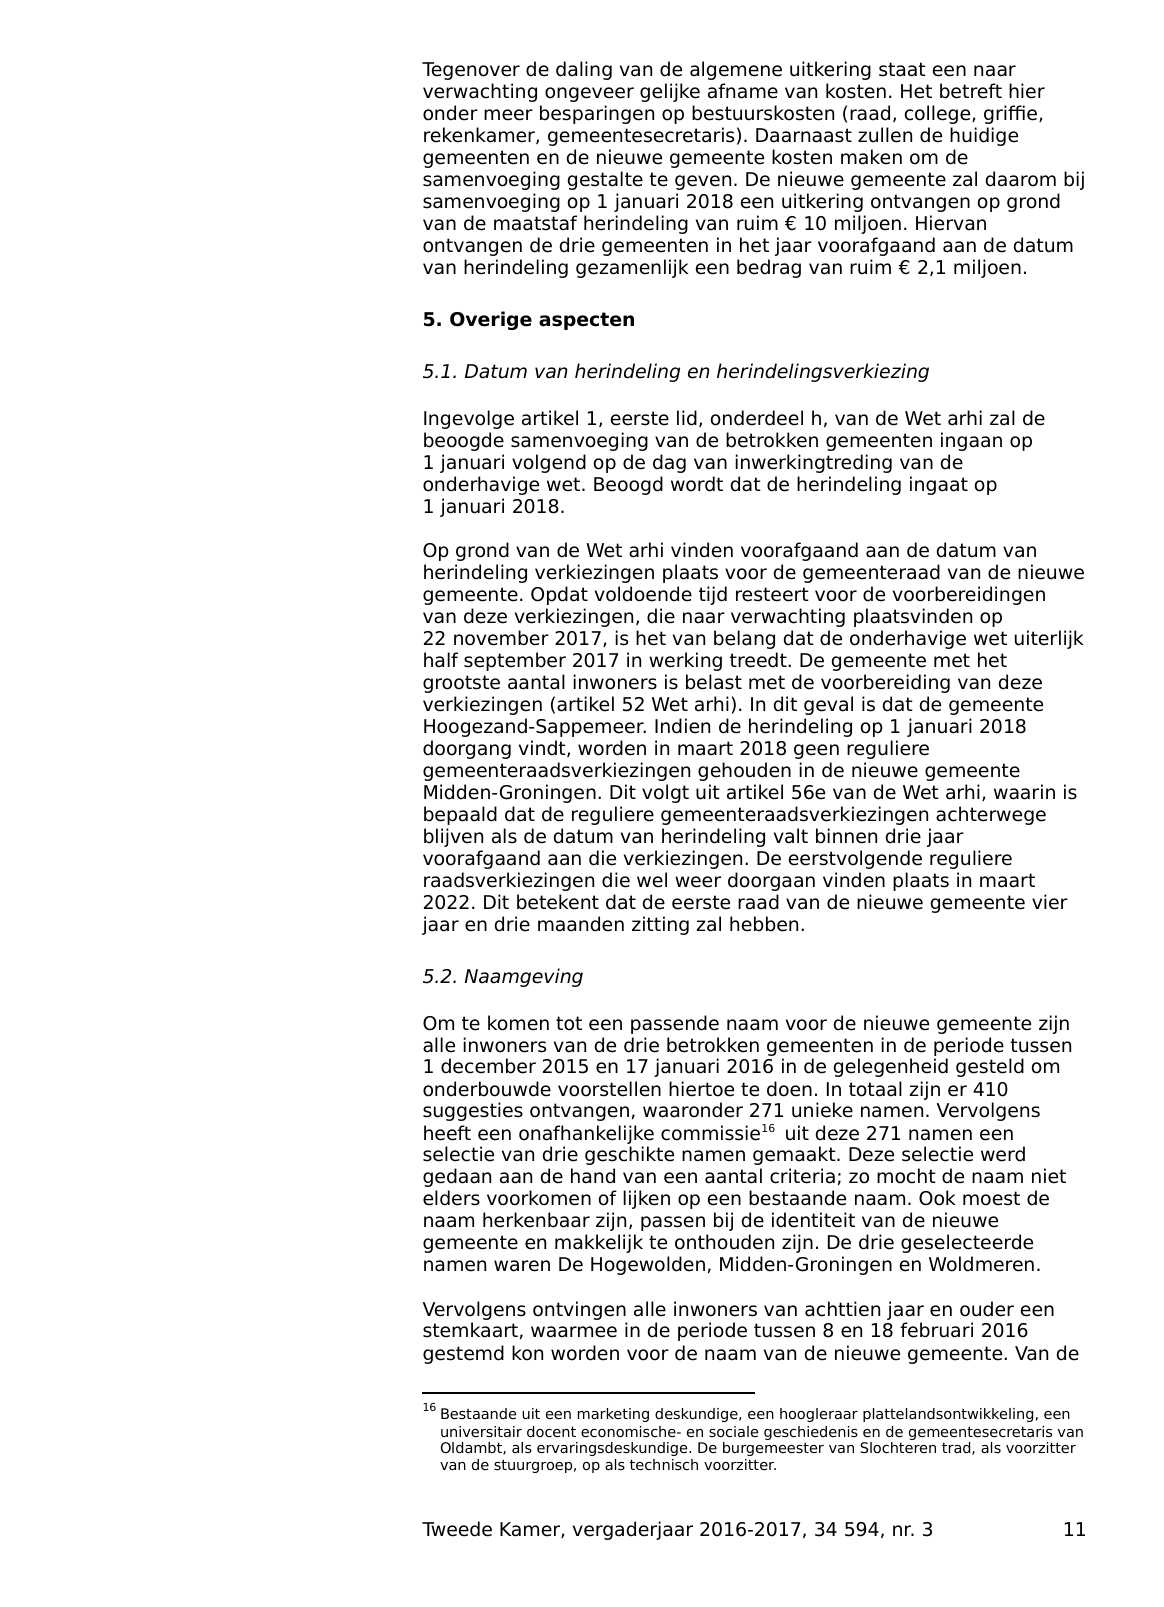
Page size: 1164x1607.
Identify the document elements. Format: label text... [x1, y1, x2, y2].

subtitle 5.2. Naamgeving [422, 966, 1087, 987]
text Vervolgens ontvingen alle inwoners van achttien jaar en ouder een stemkaart, waarmee in de periode tussen 8 en 18 februari 2016 gestemd kon worden voor de naam van de nieuwe gemeente. Van de [422, 1298, 1087, 1364]
text Op grond van de Wet arhi vinden voorafgaand aan de datum van herindeling verkiezingen plaats voor de gemeenteraad van de nieuwe gemeente. Opdat voldoende tijd resteert voor de voorbereidingen van deze verkiezingen, die naar verwachting plaatsvinden op 22 november 2017, is het van belang dat de onderhavige wet uiterlijk half september 2017 in werking treedt. De gemeente met het grootste aantal inwoners is belast met de voorbereiding van deze verkiezingen (artikel 52 Wet arhi). In dit geval is dat de gemeente Hoogezand-Sappemeer. Indien de herindeling op 1 januari 2018 doorgang vindt, worden in maart 2018 geen reguliere gemeenteraadsverkiezingen gehouden in de nieuwe gemeente Midden-Groningen. Dit volgt uit artikel 56e van de Wet arhi, waarin is bepaald dat de reguliere gemeenteraadsverkiezingen achterwege blijven als de datum van herindeling valt binnen drie jaar voorafgaand aan die verkiezingen. De eerstvolgende reguliere raadsverkiezingen die wel weer doorgaan vinden plaats in maart 2022. Dit betekent dat de eerste raad van de nieuwe gemeente vier jaar en drie maanden zitting zal hebben. [422, 540, 1087, 936]
subtitle 5. Overige aspecten [422, 309, 1087, 331]
text Om te komen tot een passende naam voor de nieuwe gemeente zijn alle inwoners van de drie betrokken gemeenten in de periode tussen 1 december 2015 en 17 januari 2016 in de gelegenheid gesteld om onderbouwde voorstellen hiertoe te doen. In totaal zijn er 410 suggesties ontvangen, waaronder 271 unieke namen. Vervolgens heeft een onafhankelijke commissie uit deze 271 namen een selectie van drie geschikte namen gemaakt. Deze selectie werd gedaan aan de hand van een aantal criteria; zo mocht de naam niet elders voorkomen of lijken op een bestaande naam. Ook moest de naam herkenbaar zijn, passen bij de identiteit van de nieuwe gemeente en makkelijk te onthouden zijn. De drie geselecteerde namen waren De Hogewolden, Midden-Groningen en Woldmeren. [422, 1012, 1087, 1276]
text Ingevolge artikel 1, eerste lid, onderdeel h, van de Wet arhi zal de beoogde samenvoeging van de betrokken gemeenten ingaan op 1 januari volgend op de dag van inwerkingtreding van de onderhavige wet. Beoogd wordt dat de herindeling ingaat op 1 januari 2018. [422, 408, 1087, 518]
text Bestaande uit een marketing deskundige, een hoogleraar plattelandsontwikkeling, een universitair docent economische- en sociale geschiedenis en de gemeentesecretaris van Oldambt, als ervaringsdeskundige. De burgemeester van Slochteren trad, als voorzitter van de stuurgroep, op als technisch voorzitter. [422, 1402, 1087, 1474]
text Tegenover de daling van de algemene uitkering staat een naar verwachting ongeveer gelijke afname van kosten. Het betreft hier onder meer besparingen op bestuurskosten (raad, college, griffie, rekenkamer, gemeentesecretaris). Daarnaast zullen de huidige gemeenten en de nieuwe gemeente kosten maken om de samenvoeging gestalte te geven. De nieuwe gemeente zal daarom bij samenvoeging op 1 januari 2018 een uitkering ontvangen op grond van de maatstaf herindeling van ruim € 10 miljoen. Hiervan ontvangen de drie gemeenten in het jaar voorafgaand aan de datum van herindeling gezamenlijk een bedrag van ruim € 2,1 miljoen. [422, 59, 1087, 279]
subtitle 5.1. Datum van herindeling en herindelingsverkiezing [422, 361, 1087, 383]
